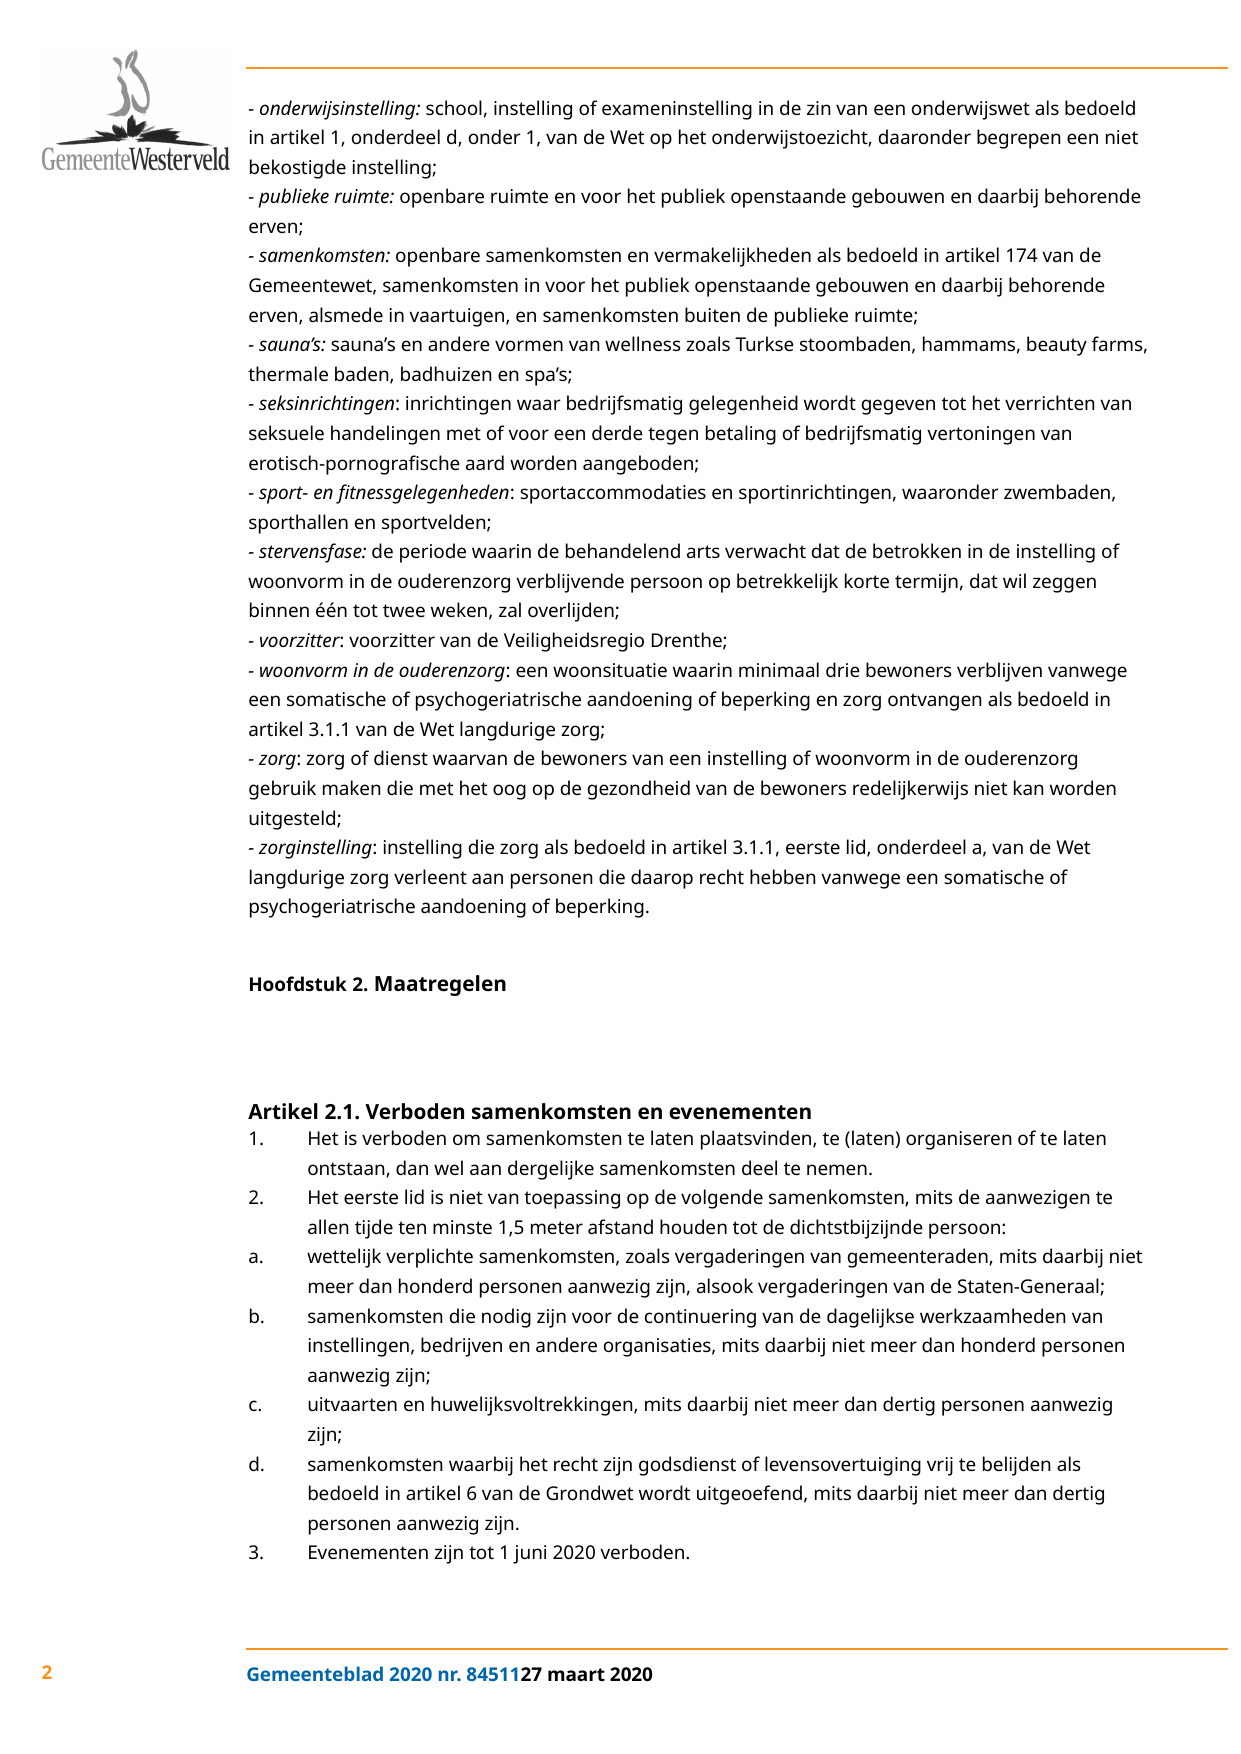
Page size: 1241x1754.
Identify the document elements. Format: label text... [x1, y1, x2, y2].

text Hoofdstuk 2. Maatregelen [248, 969, 1152, 997]
text - publieke ruimte: openbare ruimte en voor het publiek openstaande gebouwen en daarbij behorende erven; [248, 183, 1152, 239]
list samenkomsten waarbij het recht zijn godsdienst of levensovertuiging vrij te belijden als bedoeld in artikel 6 van de Grondwet wordt uitgeoefend, mits daarbij niet meer dan dertig personen aanwezig zijn. [248, 1451, 1152, 1536]
list Evenementen zijn tot 1 juni 2020 verboden. [248, 1539, 1152, 1565]
text - woonvorm in de ouderenzorg: een woonsituatie waarin minimaal drie bewoners verblijven vanwege een somatische of psychogeriatrische aandoening of beperking en zorg ontvangen als bedoeld in artikel 3.1.1 van de Wet langdurige zorg; [248, 657, 1152, 742]
text - stervensfase: de periode waarin de behandelend arts verwacht dat de betrokken in de instelling of woonvorm in de ouderenzorg verblijvende persoon op betrekkelijk korte termijn, dat wil zeggen binnen één tot twee weken, zal overlijden; [248, 538, 1152, 623]
text - zorg: zorg of dienst waarvan de bewoners van een instelling of woonvorm in de ouderenzorg gebruik maken die met het oog op de gezondheid van de bewoners redelijkerwijs niet kan worden uitgesteld; [248, 746, 1152, 831]
text - sport- en fitnessgelegenheden: sportaccommodaties en sportinrichtingen, waaronder zwembaden, sporthallen en sportvelden; [248, 479, 1152, 535]
list samenkomsten die nodig zijn voor de continuering van de dagelijkse werkzaamheden van instellingen, bedrijven en andere organisaties, mits daarbij niet meer dan honderd personen aanwezig zijn; [248, 1303, 1152, 1388]
text - seksinrichtingen: inrichtingen waar bedrijfsmatig gelegenheid wordt gegeven tot het verrichten van seksuele handelingen met of voor een derde tegen betaling of bedrijfsmatig vertoningen van erotisch-pornografische aard worden aangeboden; [248, 391, 1152, 476]
text - voorzitter: voorzitter van de Veiligheidsregio Drenthe; [248, 627, 1152, 653]
text - onderwijsinstelling: school, instelling of exameninstelling in de zin van een onderwijswet als bedoeld in artikel 1, onderdeel d, onder 1, van de Wet op het onderwijstoezicht, daaronder begrepen een niet bekostigde instelling; [248, 95, 1152, 180]
list uitvaarten en huwelijksvoltrekkingen, mits daarbij niet meer dan dertig personen aanwezig zijn; [248, 1392, 1152, 1447]
text - sauna’s: sauna’s en andere vormen van wellness zoals Turkse stoombaden, hammams, beauty farms, thermale baden, badhuizen en spa’s; [248, 331, 1152, 387]
text - samenkomsten: openbare samenkomsten en vermakelijkheden als bedoeld in artikel 174 van de Gemeentewet, samenkomsten in voor het publiek openstaande gebouwen en daarbij behorende erven, alsmede in vaartuigen, en samenkomsten buiten de publieke ruimte; [248, 243, 1152, 328]
picture [41, 47, 231, 172]
text Artikel 2.1. Verboden samenkomsten en evenementen [248, 1097, 1152, 1125]
text - zorginstelling: instelling die zorg als bedoeld in artikel 3.1.1, eerste lid, onderdeel a, van de Wet langdurige zorg verleent aan personen die daarop recht hebben vanwege een somatische of psychogeriatrische aandoening of beperking. [248, 834, 1152, 919]
list wettelijk verplichte samenkomsten, zoals vergaderingen van gemeenteraden, mits daarbij niet meer dan honderd personen aanwezig zijn, alsook vergaderingen van de Staten-Generaal; [248, 1244, 1152, 1299]
list Het eerste lid is niet van toepassing op de volgende samenkomsten, mits de aanwezigen te allen tijde ten minste 1,5 meter afstand houden tot de dichtstbijzijnde persoon: [248, 1184, 1152, 1240]
list Het is verboden om samenkomsten te laten plaatsvinden, te (laten) organiseren of te laten ontstaan, dan wel aan dergelijke samenkomsten deel te nemen. [248, 1125, 1152, 1181]
